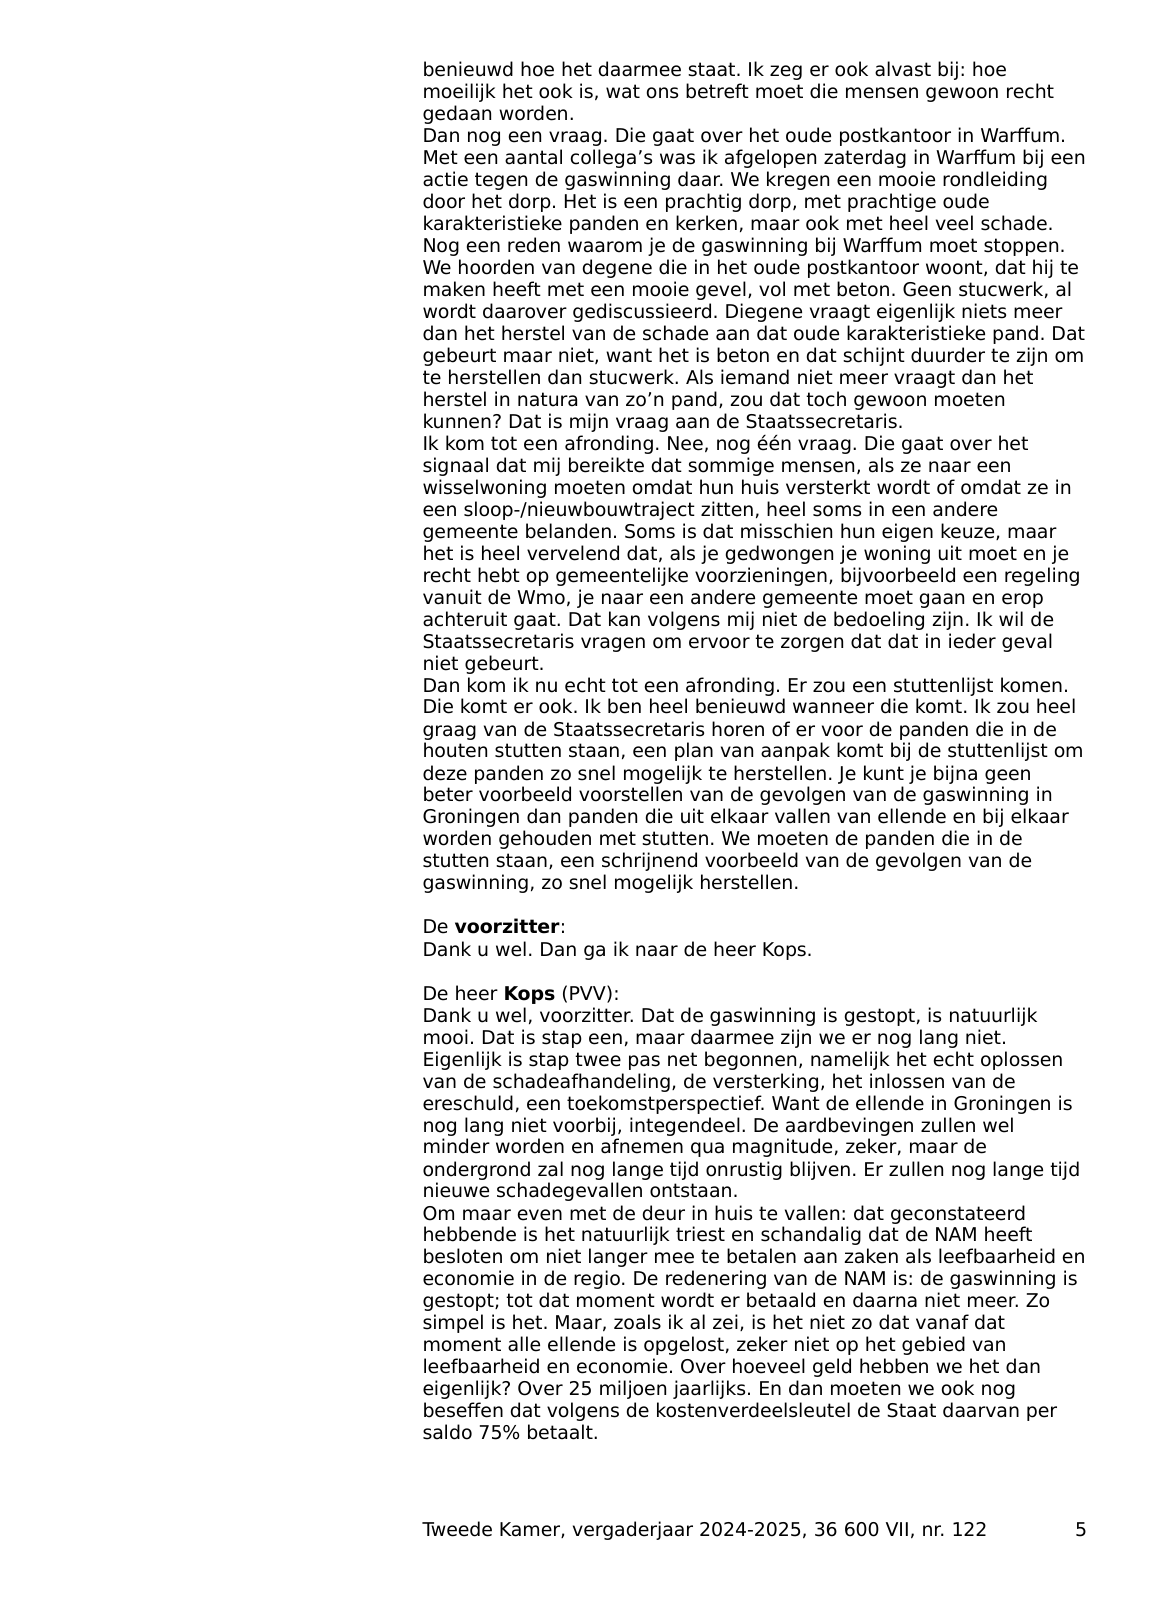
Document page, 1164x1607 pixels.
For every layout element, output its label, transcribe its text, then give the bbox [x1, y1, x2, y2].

text De voorzitter: [422, 916, 1087, 938]
text Ik kom tot een afronding. Nee, nog één vraag. Die gaat over het signaal dat mij bereikte dat sommige mensen, als ze naar een wisselwoning moeten omdat hun huis versterkt wordt of omdat ze in een sloop-/nieuwbouwtraject zitten, heel soms in een andere gemeente belanden. Soms is dat misschien hun eigen keuze, maar het is heel vervelend dat, als je gedwongen je woning uit moet en je recht hebt op gemeentelijke voorzieningen, bijvoorbeeld een regeling vanuit de Wmo, je naar een andere gemeente moet gaan en erop achteruit gaat. Dat kan volgens mij niet de bedoeling zijn. Ik wil de Staatssecretaris vragen om ervoor te zorgen dat dat in ieder geval niet gebeurt. [422, 433, 1087, 674]
text benieuwd hoe het daarmee staat. Ik zeg er ook alvast bij: hoe moeilijk het ook is, wat ons betreft moet die mensen gewoon recht gedaan worden. [422, 59, 1087, 125]
text De heer Kops (PVV): [422, 983, 1087, 1004]
text Dank u wel, voorzitter. Dat de gaswinning is gestopt, is natuurlijk mooi. Dat is stap een, maar daarmee zijn we er nog lang niet. Eigenlijk is stap twee pas net begonnen, namelijk het echt oplossen van de schadeafhandeling, de versterking, het inlossen van de ereschuld, een toekomstperspectief. Want de ellende in Groningen is nog lang niet voorbij, integendeel. De aardbevingen zullen wel minder worden en afnemen qua magnitude, zeker, maar de ondergrond zal nog lange tijd onrustig blijven. Er zullen nog lange tijd nieuwe schadegevallen ontstaan. [422, 1004, 1087, 1202]
text Om maar even met de deur in huis te vallen: dat geconstateerd hebbende is het natuurlijk triest en schandalig dat de NAM heeft besloten om niet langer mee te betalen aan zaken als leefbaarheid en economie in de regio. De redenering van de NAM is: de gaswinning is gestopt; tot dat moment wordt er betaald en daarna niet meer. Zo simpel is het. Maar, zoals ik al zei, is het niet zo dat vanaf dat moment alle ellende is opgelost, zeker niet op het gebied van leefbaarheid en economie. Over hoeveel geld hebben we het dan eigenlijk? Over 25 miljoen jaarlijks. En dan moeten we ook nog beseffen dat volgens de kostenverdeelsleutel de Staat daarvan per saldo 75% betaalt. [422, 1202, 1087, 1444]
text Dan nog een vraag. Die gaat over het oude postkantoor in Warffum. Met een aantal collega’s was ik afgelopen zaterdag in Warffum bij een actie tegen de gaswinning daar. We kregen een mooie rondleiding door het dorp. Het is een prachtig dorp, met prachtige oude karakteristieke panden en kerken, maar ook met heel veel schade. Nog een reden waarom je de gaswinning bij Warffum moet stoppen. We hoorden van degene die in het oude postkantoor woont, dat hij te maken heeft met een mooie gevel, vol met beton. Geen stucwerk, al wordt daarover gediscussieerd. Diegene vraagt eigenlijk niets meer dan het herstel van de schade aan dat oude karakteristieke pand. Dat gebeurt maar niet, want het is beton en dat schijnt duurder te zijn om te herstellen dan stucwerk. Als iemand niet meer vraagt dan het herstel in natura van zo’n pand, zou dat toch gewoon moeten kunnen? Dat is mijn vraag aan de Staatssecretaris. [422, 125, 1087, 433]
text Dank u wel. Dan ga ik naar de heer Kops. [422, 938, 1087, 960]
text Dan kom ik nu echt tot een afronding. Er zou een stuttenlijst komen. Die komt er ook. Ik ben heel benieuwd wanneer die komt. Ik zou heel graag van de Staatssecretaris horen of er voor de panden die in de houten stutten staan, een plan van aanpak komt bij de stuttenlijst om deze panden zo snel mogelijk te herstellen. Je kunt je bijna geen beter voorbeeld voorstellen van de gevolgen van de gaswinning in Groningen dan panden die uit elkaar vallen van ellende en bij elkaar worden gehouden met stutten. We moeten de panden die in de stutten staan, een schrijnend voorbeeld van de gevolgen van de gaswinning, zo snel mogelijk herstellen. [422, 674, 1087, 894]
